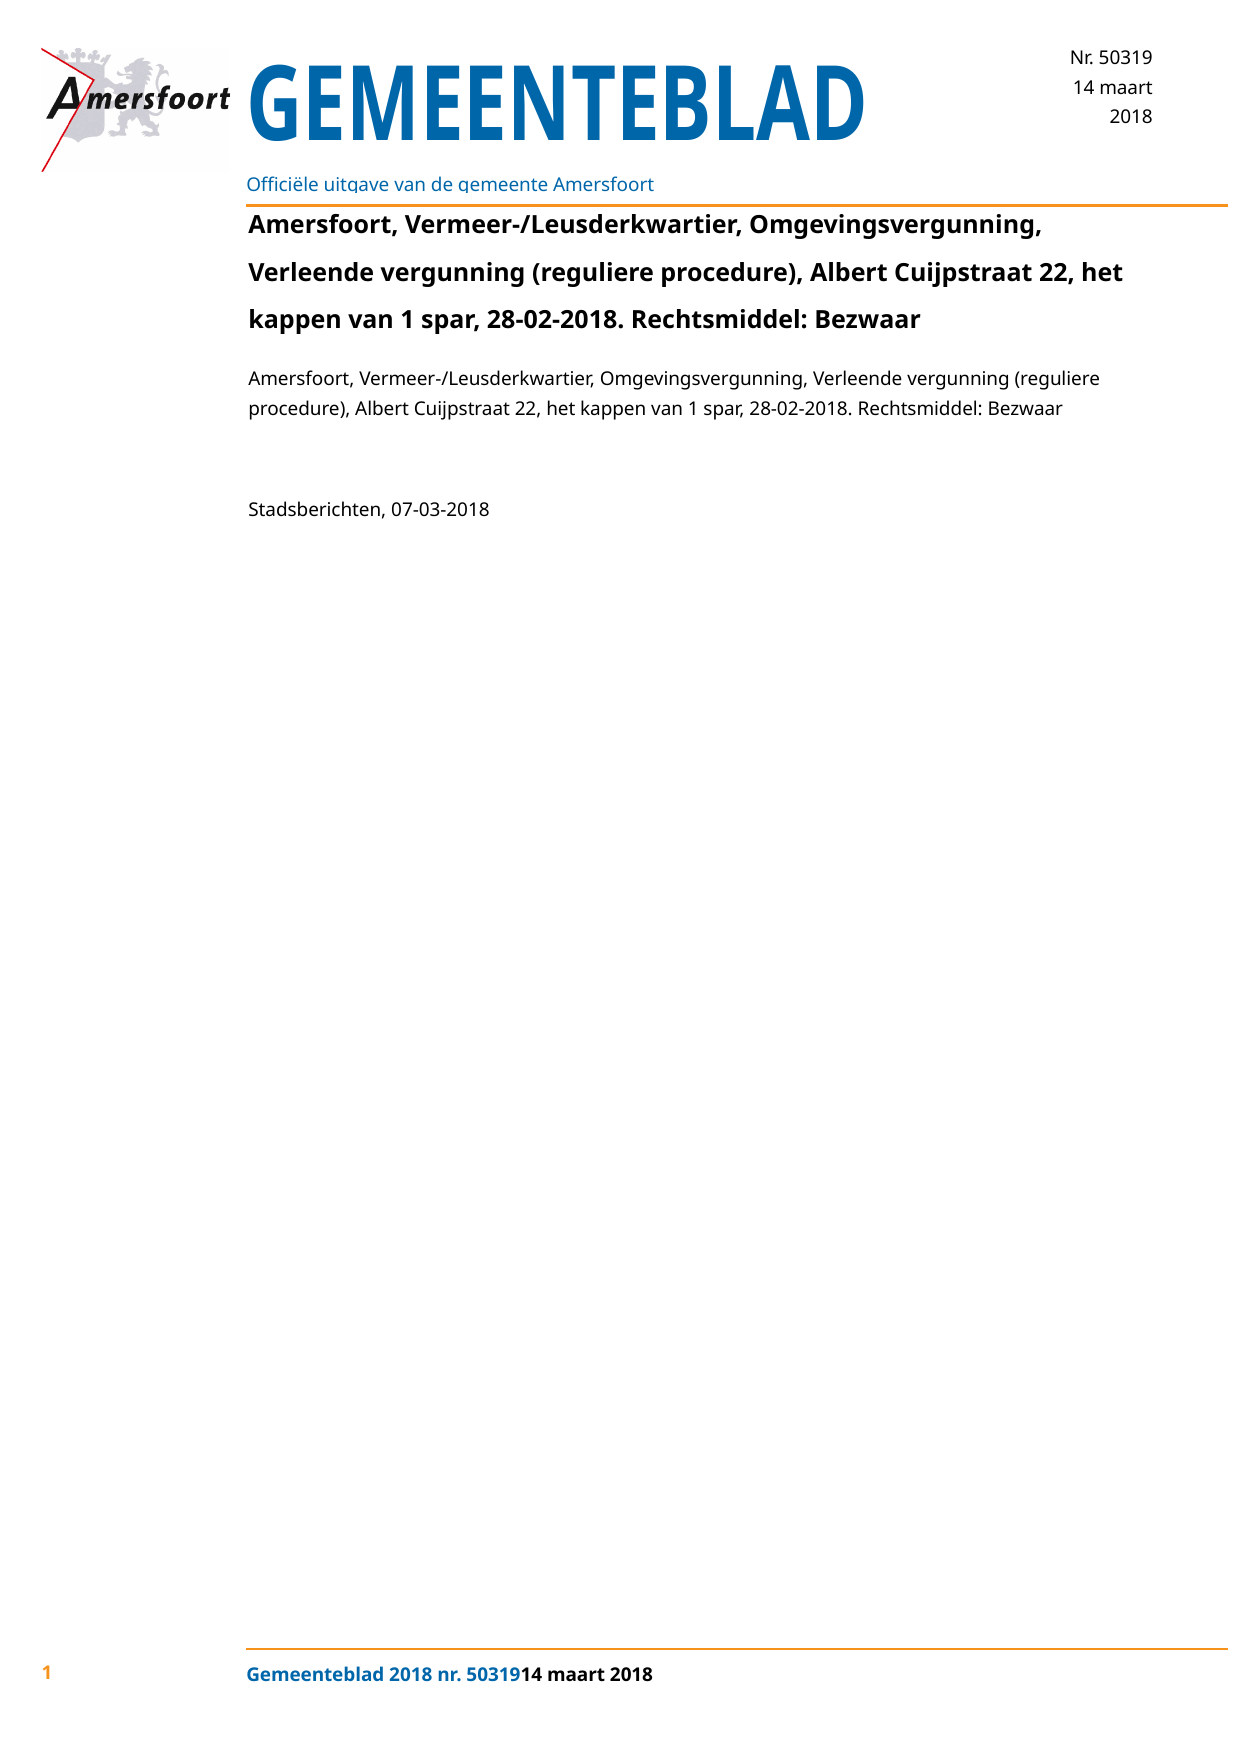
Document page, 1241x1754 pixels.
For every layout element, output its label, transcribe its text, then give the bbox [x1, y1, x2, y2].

text Amersfoort, Vermeer-/Leusderkwartier, Omgevingsvergunning, Verleende vergunning (reguliere procedure), Albert Cuijpstraat 22, het kappen van 1 spar, 28-02-2018. Rechtsmiddel: Bezwaar [248, 207, 1152, 336]
text Amersfoort, Vermeer-/Leusderkwartier, Omgevingsvergunning, Verleende vergunning (reguliere procedure), Albert Cuijpstraat 22, het kappen van 1 spar, 28-02-2018. Rechtsmiddel: Bezwaar [248, 366, 1152, 421]
text Stadsberichten, 07-03-2018 [248, 496, 1152, 522]
picture [41, 47, 231, 172]
